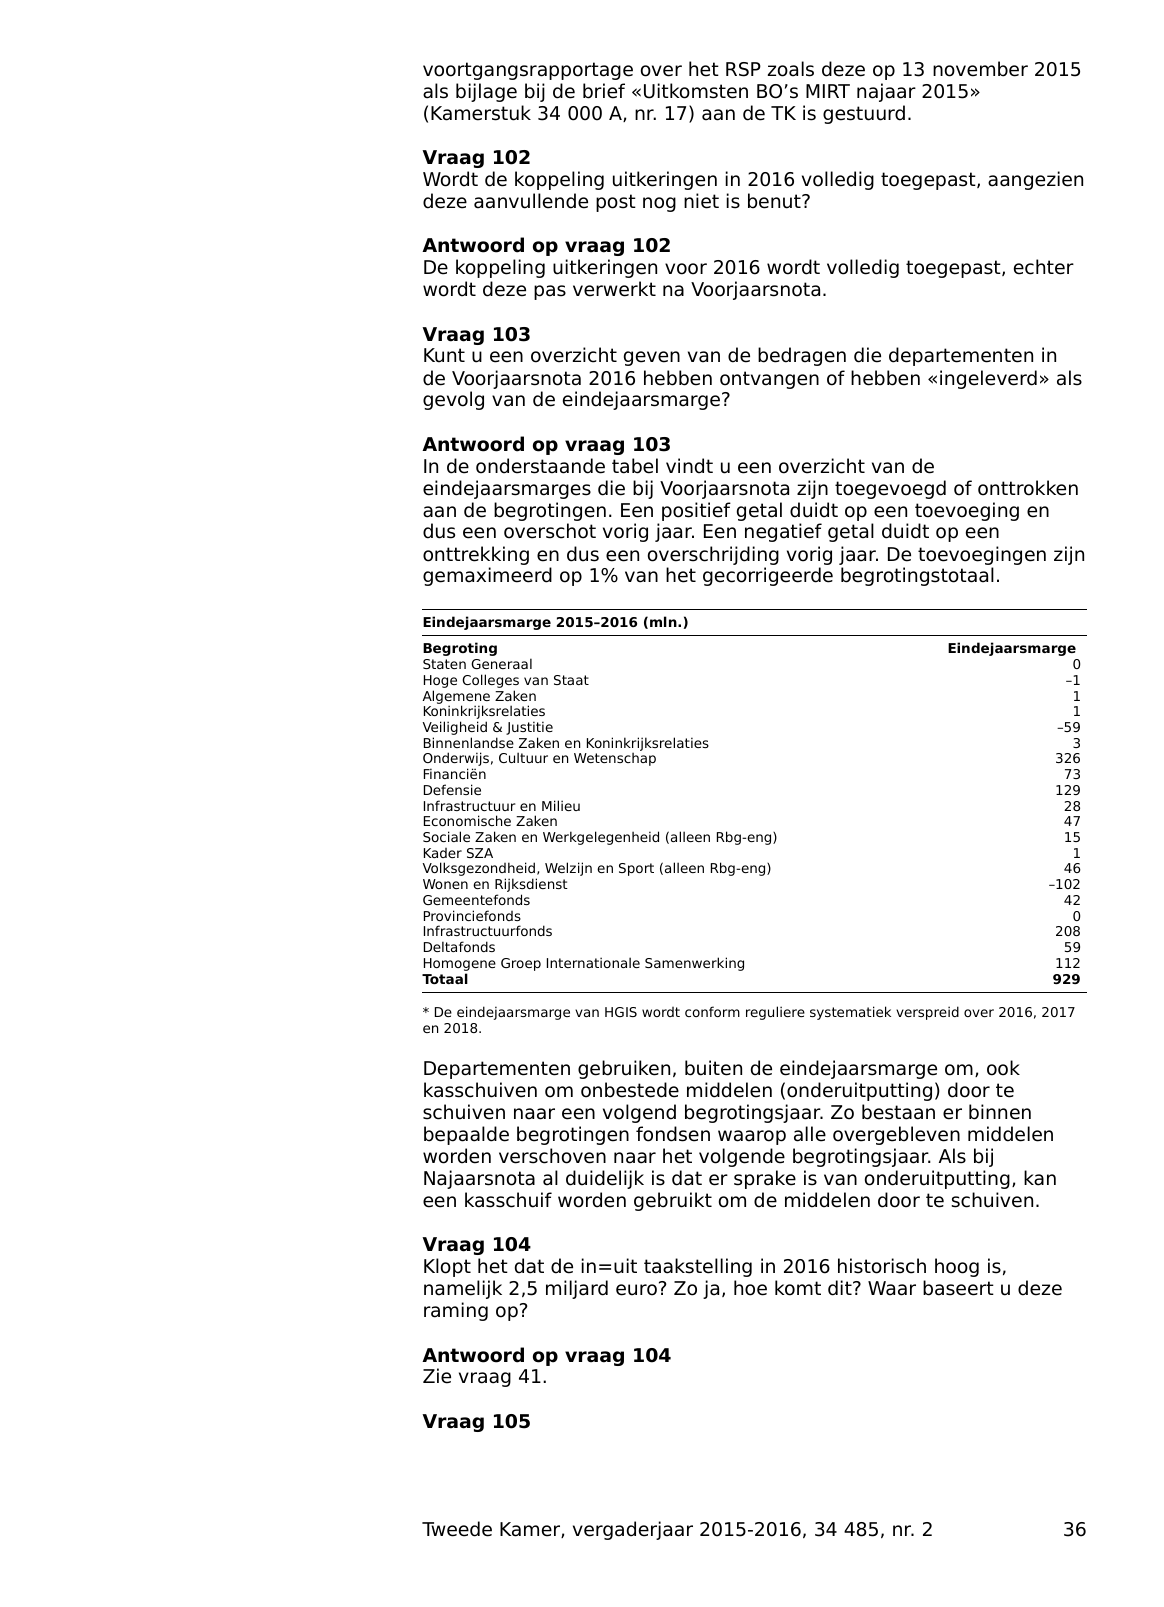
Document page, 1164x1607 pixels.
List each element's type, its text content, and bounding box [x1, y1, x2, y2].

text Vraag 103 [422, 323, 1087, 345]
table_cell Homogene Groep Internationale Samenwerking [422, 956, 897, 971]
table_cell Deltafonds [422, 940, 897, 956]
table_cell 1 [897, 704, 1087, 720]
table_cell 46 [897, 861, 1087, 877]
table_header Eindejaarsmarge 2015–2016 (mln.) [422, 610, 897, 635]
text Vraag 104 [422, 1234, 1087, 1256]
table_cell 1 [897, 846, 1087, 861]
table_cell 28 [897, 799, 1087, 814]
table_cell Infrastructuur en Milieu [422, 799, 897, 814]
text Wordt de koppeling uitkeringen in 2016 volledig toegepast, aangezien deze aanvullende post nog niet is benut? [422, 169, 1087, 213]
table_cell 73 [897, 767, 1087, 783]
table_cell * De eindejaarsmarge van HGIS wordt conform reguliere systematiek verspreid over 2016, 2017 en 2018. [422, 993, 1087, 1036]
text voortgangsrapportage over het RSP zoals deze op 13 november 2015 als bijlage bij de brief «Uitkomsten BO’s MIRT najaar 2015» (Kamerstuk 34 000 A, nr. 17) aan de TK is gestuurd. [422, 59, 1087, 125]
table_cell Veiligheid & Justitie [422, 720, 897, 736]
table_cell Binnenlandse Zaken en Koninkrijksrelaties [422, 736, 897, 751]
table_cell Algemene Zaken [422, 688, 897, 704]
table_cell Kader SZA [422, 846, 897, 861]
table_cell –1 [897, 673, 1087, 688]
table_cell 929 [897, 971, 1087, 992]
text Zie vraag 41. [422, 1366, 1087, 1388]
table_cell Staten Generaal [422, 657, 897, 673]
table_cell 0 [897, 657, 1087, 673]
text Departementen gebruiken, buiten de eindejaarsmarge om, ook kasschuiven om onbestede middelen (onderuitputting) door te schuiven naar een volgend begrotingsjaar. Zo bestaan er binnen bepaalde begrotingen fondsen waarop alle overgebleven middelen worden verschoven naar het volgende begrotingsjaar. Als bij Najaarsnota al duidelijk is dat er sprake is van onderuitputting, kan een kasschuif worden gebruikt om de middelen door te schuiven. [422, 1058, 1087, 1212]
table_cell 208 [897, 924, 1087, 940]
table_cell 129 [897, 783, 1087, 798]
table_cell Hoge Colleges van Staat [422, 673, 897, 688]
table_cell 1 [897, 688, 1087, 704]
table_cell 326 [897, 751, 1087, 767]
table_cell Volksgezondheid, Welzijn en Sport (alleen Rbg-eng) [422, 861, 897, 877]
table_cell Gemeentefonds [422, 893, 897, 908]
table_header [897, 610, 1087, 635]
text Vraag 105 [422, 1411, 1087, 1433]
text Antwoord op vraag 104 [422, 1344, 1087, 1366]
table_cell Eindejaarsmarge [897, 636, 1087, 657]
table_cell Wonen en Rijksdienst [422, 877, 897, 893]
table_cell 15 [897, 830, 1087, 846]
table_cell 0 [897, 909, 1087, 924]
text Vraag 102 [422, 147, 1087, 169]
table_cell Begroting [422, 636, 897, 657]
table_cell Defensie [422, 783, 897, 798]
table_cell Provinciefonds [422, 909, 897, 924]
table_cell Totaal [422, 971, 897, 992]
table_cell Onderwijs, Cultuur en Wetenschap [422, 751, 897, 767]
text In de onderstaande tabel vindt u een overzicht van de eindejaarsmarges die bij Voorjaarsnota zijn toegevoegd of onttrokken aan de begrotingen. Een positief getal duidt op een toevoeging en dus een overschot vorig jaar. Een negatief getal duidt op een onttrekking en dus een overschrijding vorig jaar. De toevoegingen zijn gemaximeerd op 1% van het gecorrigeerde begrotingstotaal. [422, 456, 1087, 587]
table_cell Economische Zaken [422, 814, 897, 830]
table_cell 59 [897, 940, 1087, 956]
table_cell Infrastructuurfonds [422, 924, 897, 940]
table_cell 47 [897, 814, 1087, 830]
text Antwoord op vraag 103 [422, 433, 1087, 456]
table_cell Koninkrijksrelaties [422, 704, 897, 720]
text Klopt het dat de in=uit taakstelling in 2016 historisch hoog is, namelijk 2,5 miljard euro? Zo ja, hoe komt dit? Waar baseert u deze raming op? [422, 1256, 1087, 1322]
table_cell 3 [897, 736, 1087, 751]
table_cell Financiën [422, 767, 897, 783]
table_cell –102 [897, 877, 1087, 893]
text Antwoord op vraag 102 [422, 235, 1087, 257]
table_cell –59 [897, 720, 1087, 736]
text De koppeling uitkeringen voor 2016 wordt volledig toegepast, echter wordt deze pas verwerkt na Voorjaarsnota. [422, 257, 1087, 301]
table_cell 42 [897, 893, 1087, 908]
text Kunt u een overzicht geven van de bedragen die departementen in de Voorjaarsnota 2016 hebben ontvangen of hebben «ingeleverd» als gevolg van de eindejaarsmarge? [422, 345, 1087, 411]
table_cell Sociale Zaken en Werkgelegenheid (alleen Rbg-eng) [422, 830, 897, 846]
table_cell 112 [897, 956, 1087, 971]
